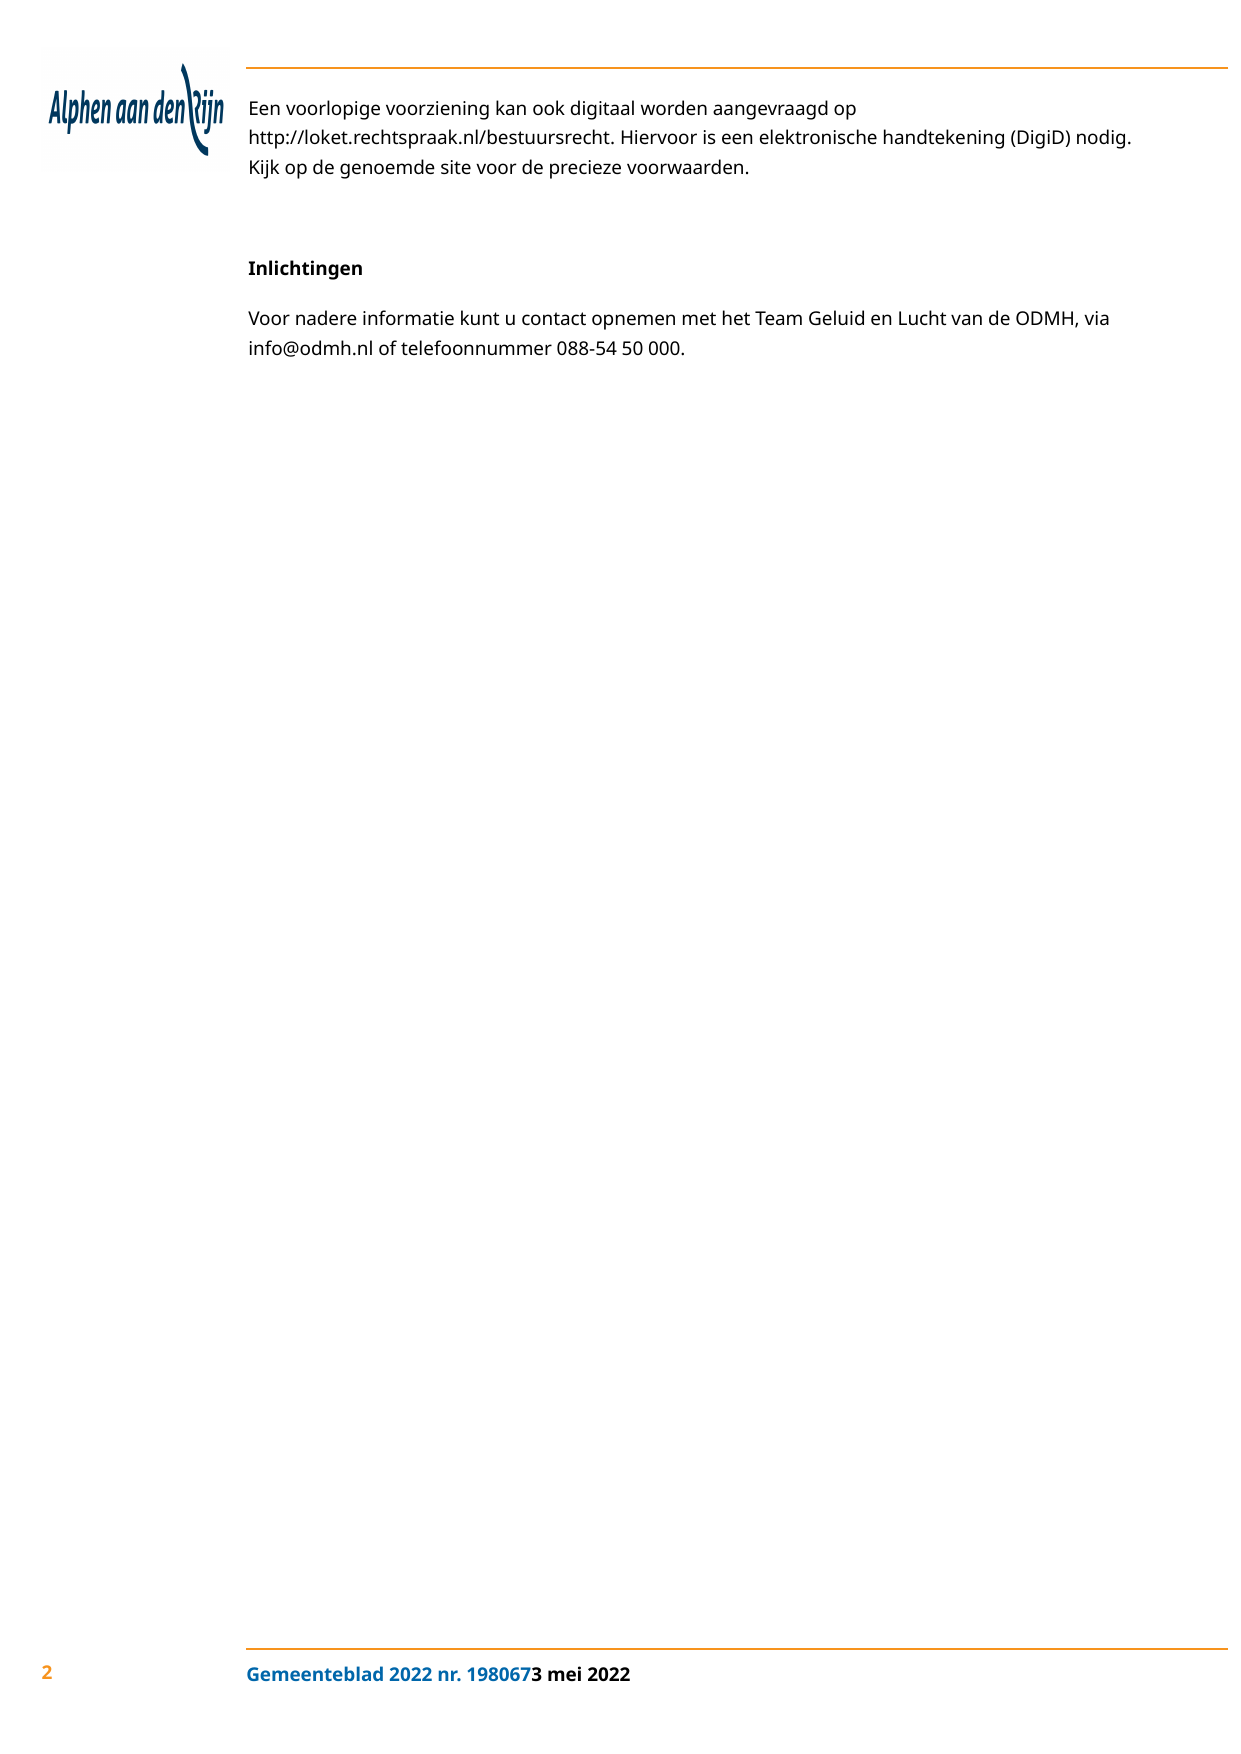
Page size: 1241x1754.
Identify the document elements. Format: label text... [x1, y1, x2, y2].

text Voor nadere informatie kunt u contact opnemen met het Team Geluid en Lucht van de ODMH, via info@odmh.nl of telefoonnummer 088-54 50 000. [248, 305, 1152, 361]
text Inlichtingen [248, 255, 1152, 281]
text Een voorlopige voorziening kan ook digitaal worden aangevraagd op http://loket.rechtspraak.nl/bestuursrecht. Hiervoor is een elektronische handtekening (DigiD) nodig. Kijk op de genoemde site voor de precieze voorwaarden. [248, 95, 1152, 180]
picture [41, 47, 231, 172]
